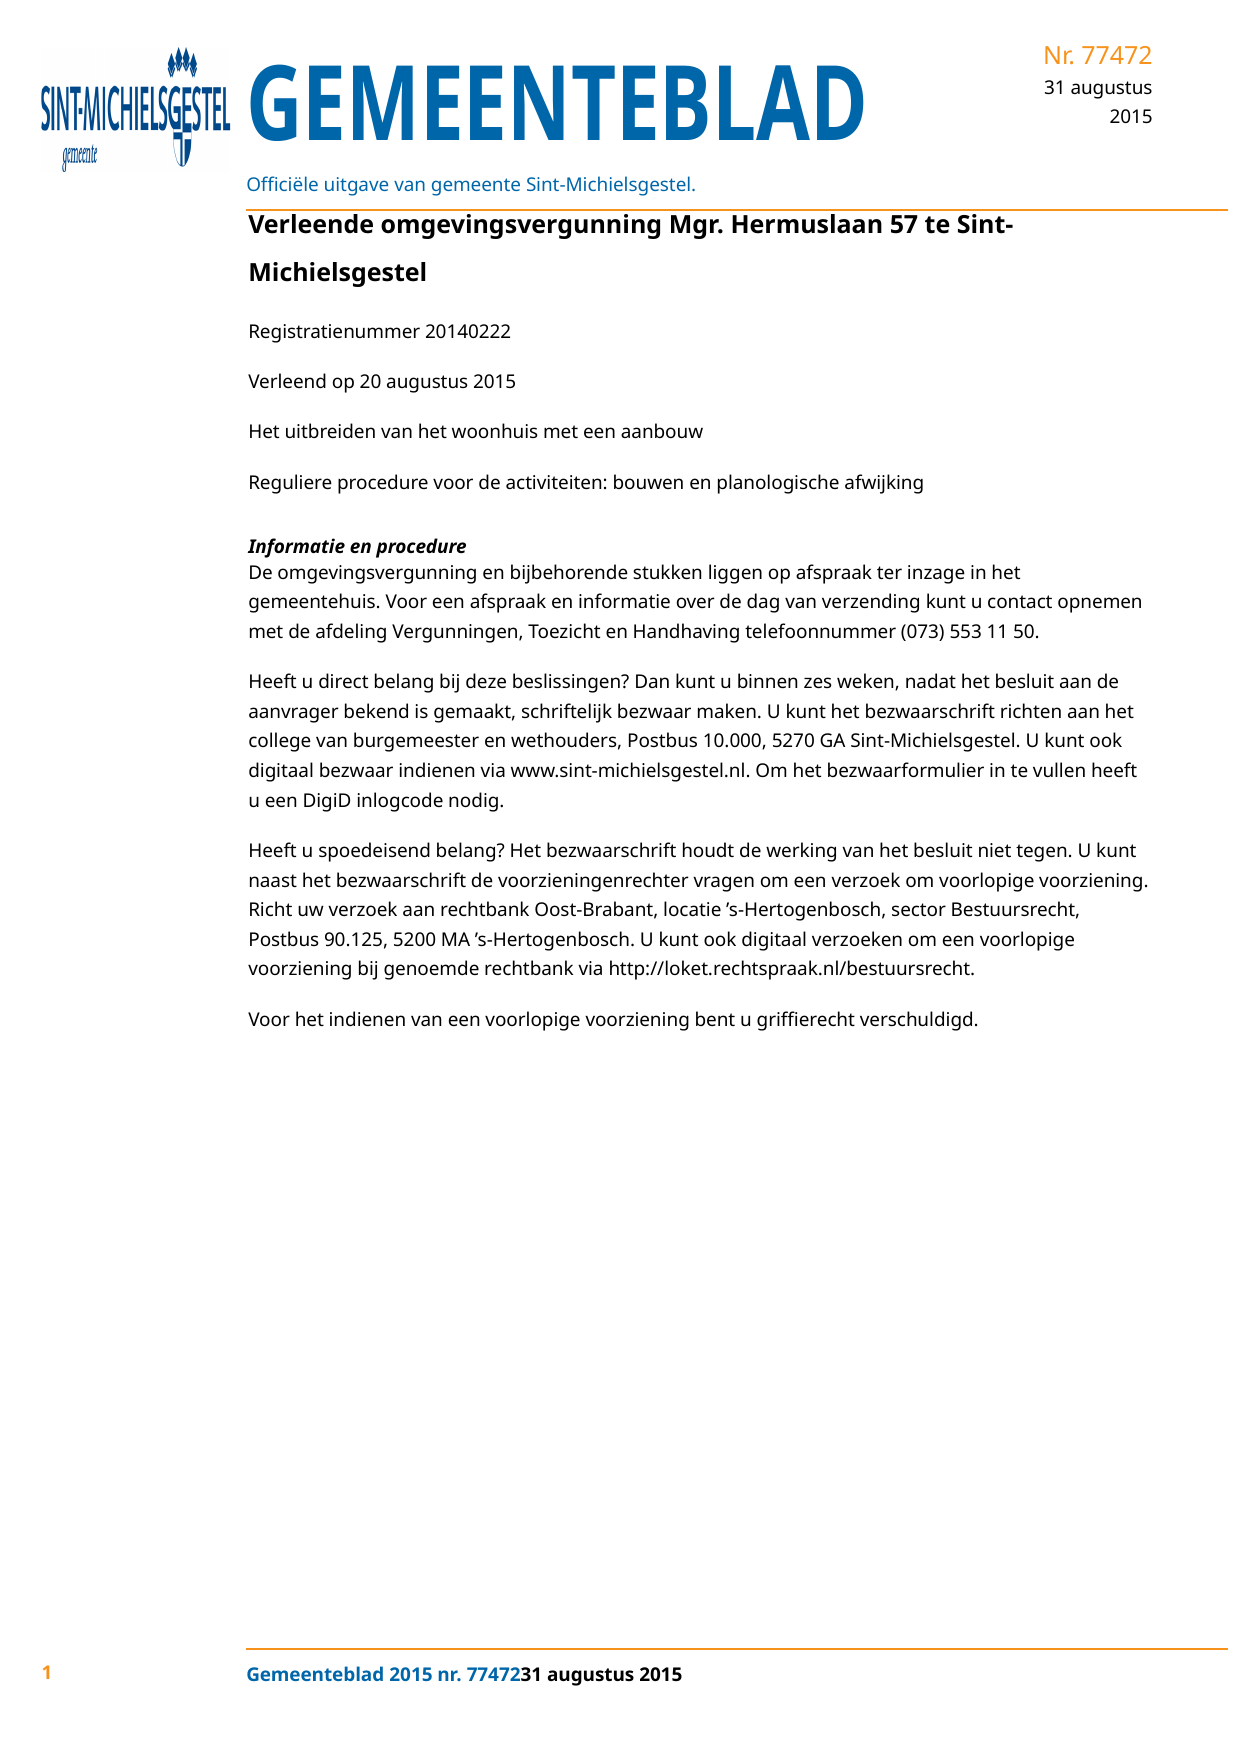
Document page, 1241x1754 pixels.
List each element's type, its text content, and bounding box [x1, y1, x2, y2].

text Verleend op 20 augustus 2015 [248, 368, 1152, 394]
text Heeft u spoedeisend belang? Het bezwaarschrift houdt de werking van het besluit niet tegen. U kunt naast het bezwaarschrift de voorzieningenrechter vragen om een verzoek om voorlopige voorziening. Richt uw verzoek aan rechtbank Oost-Brabant, locatie ’s-Hertogenbosch, sector Bestuursrecht, Postbus 90.125, 5200 MA ’s-Hertogenbosch. U kunt ook digitaal verzoeken om een voorlopige voorziening bij genoemde rechtbank via http://loket.rechtspraak.nl/bestuursrecht. [248, 837, 1152, 981]
text Het uitbreiden van het woonhuis met een aanbouw [248, 419, 1152, 444]
text Registratienummer 20140222 [248, 318, 1152, 344]
text Reguliere procedure voor de activiteiten: bouwen en planologische afwijking [248, 469, 1152, 495]
text Heeft u direct belang bij deze beslissingen? Dan kunt u binnen zes weken, nadat het besluit aan de aanvrager bekend is gemaakt, schriftelijk bezwaar maken. U kunt het bezwaarschrift richten aan het college van burgemeester en wethouders, Postbus 10.000, 5270 GA Sint-Michielsgestel. U kunt ook digitaal bezwaar indienen via www.sint-michielsgestel.nl. Om het bezwaarformulier in te vullen heeft u een DigiD inlogcode nodig. [248, 668, 1152, 812]
text De omgevingsvergunning en bijbehorende stukken liggen op afspraak ter inzage in het gemeentehuis. Voor een afspraak en informatie over de dag van verzending kunt u contact opnemen met de afdeling Vergunningen, Toezicht en Handhaving telefoonnummer (073) 553 11 50. [248, 559, 1152, 644]
text Verleende omgevingsvergunning Mgr. Hermuslaan 57 te Sint-Michielsgestel [248, 211, 1152, 288]
text Voor het indienen van een voorlopige voorziening bent u griffierecht verschuldigd. [248, 1006, 1152, 1032]
picture [41, 47, 231, 172]
text Informatie en procedure [248, 533, 1152, 559]
